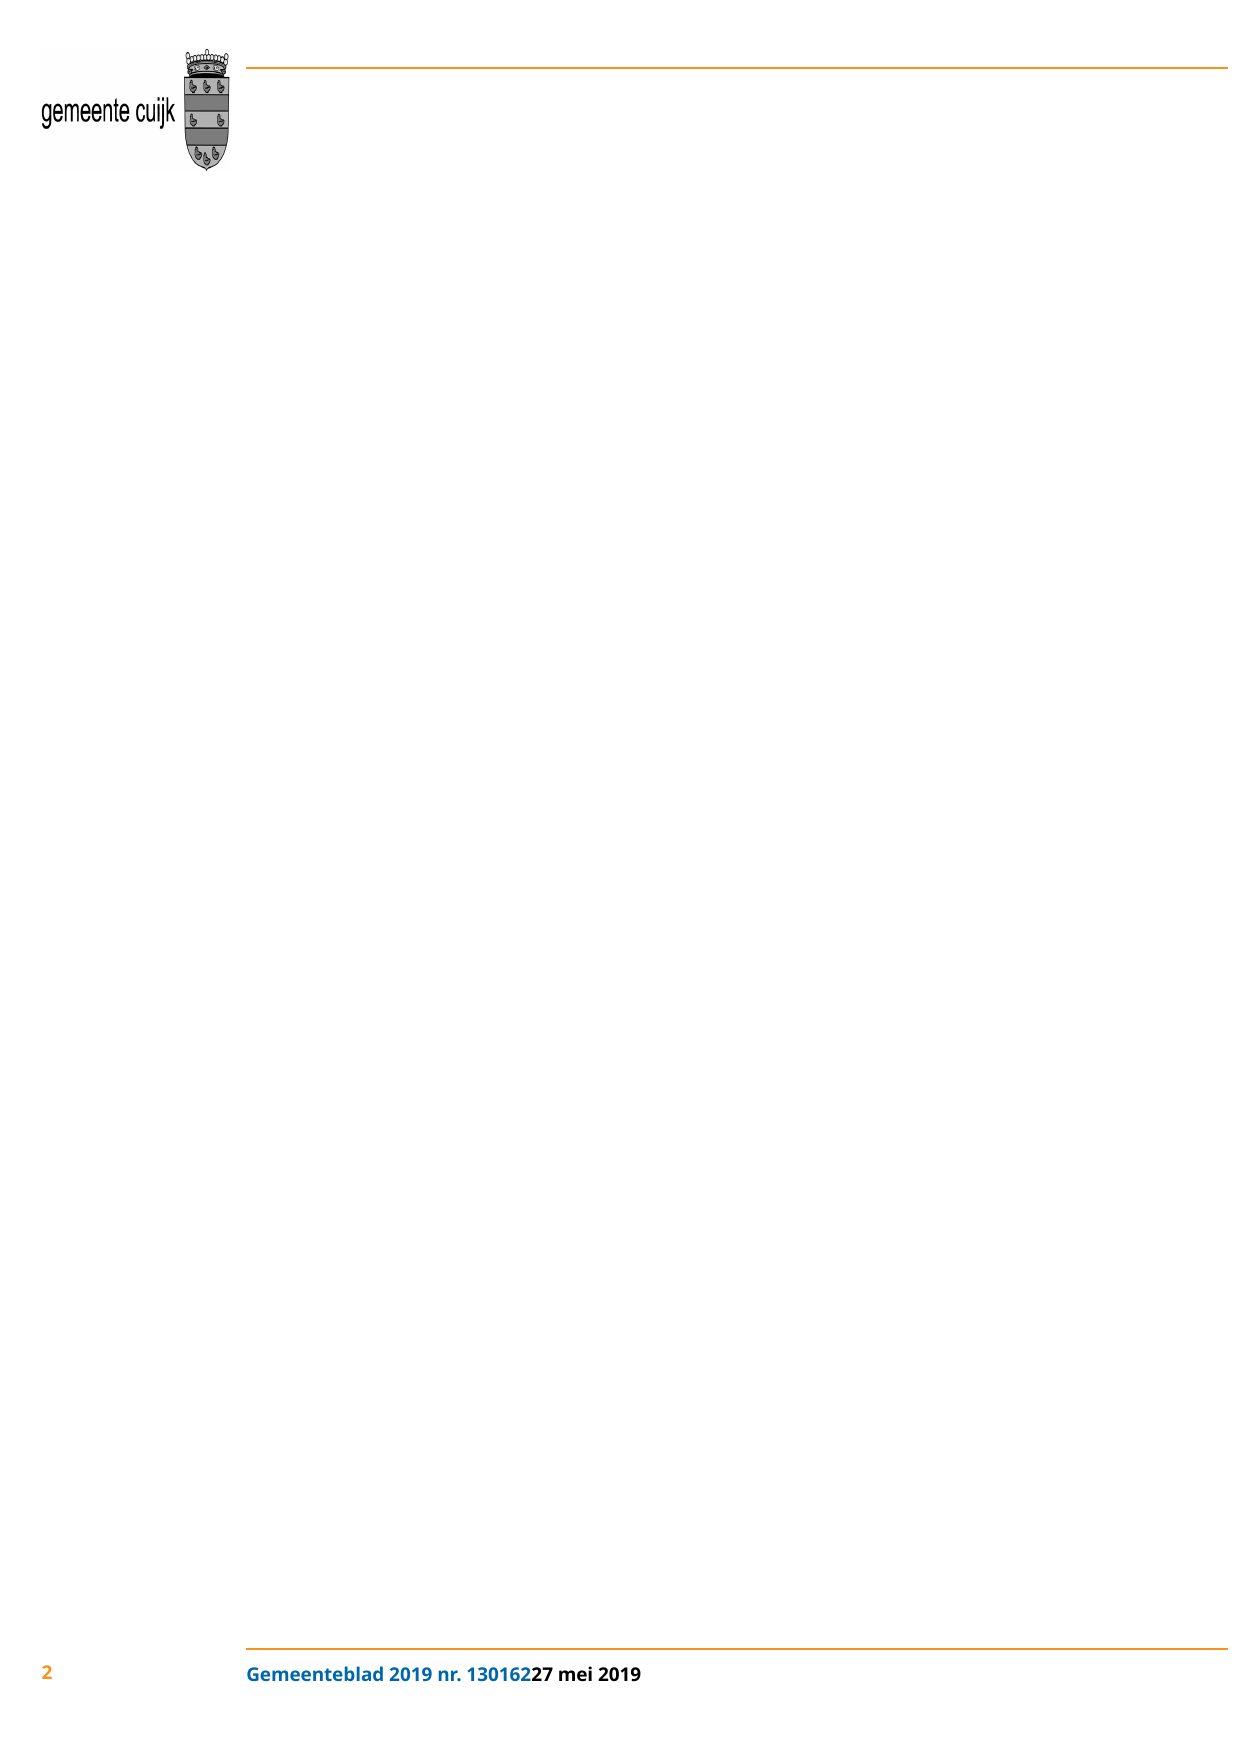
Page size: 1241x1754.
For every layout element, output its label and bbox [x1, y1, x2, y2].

picture [41, 47, 231, 172]
